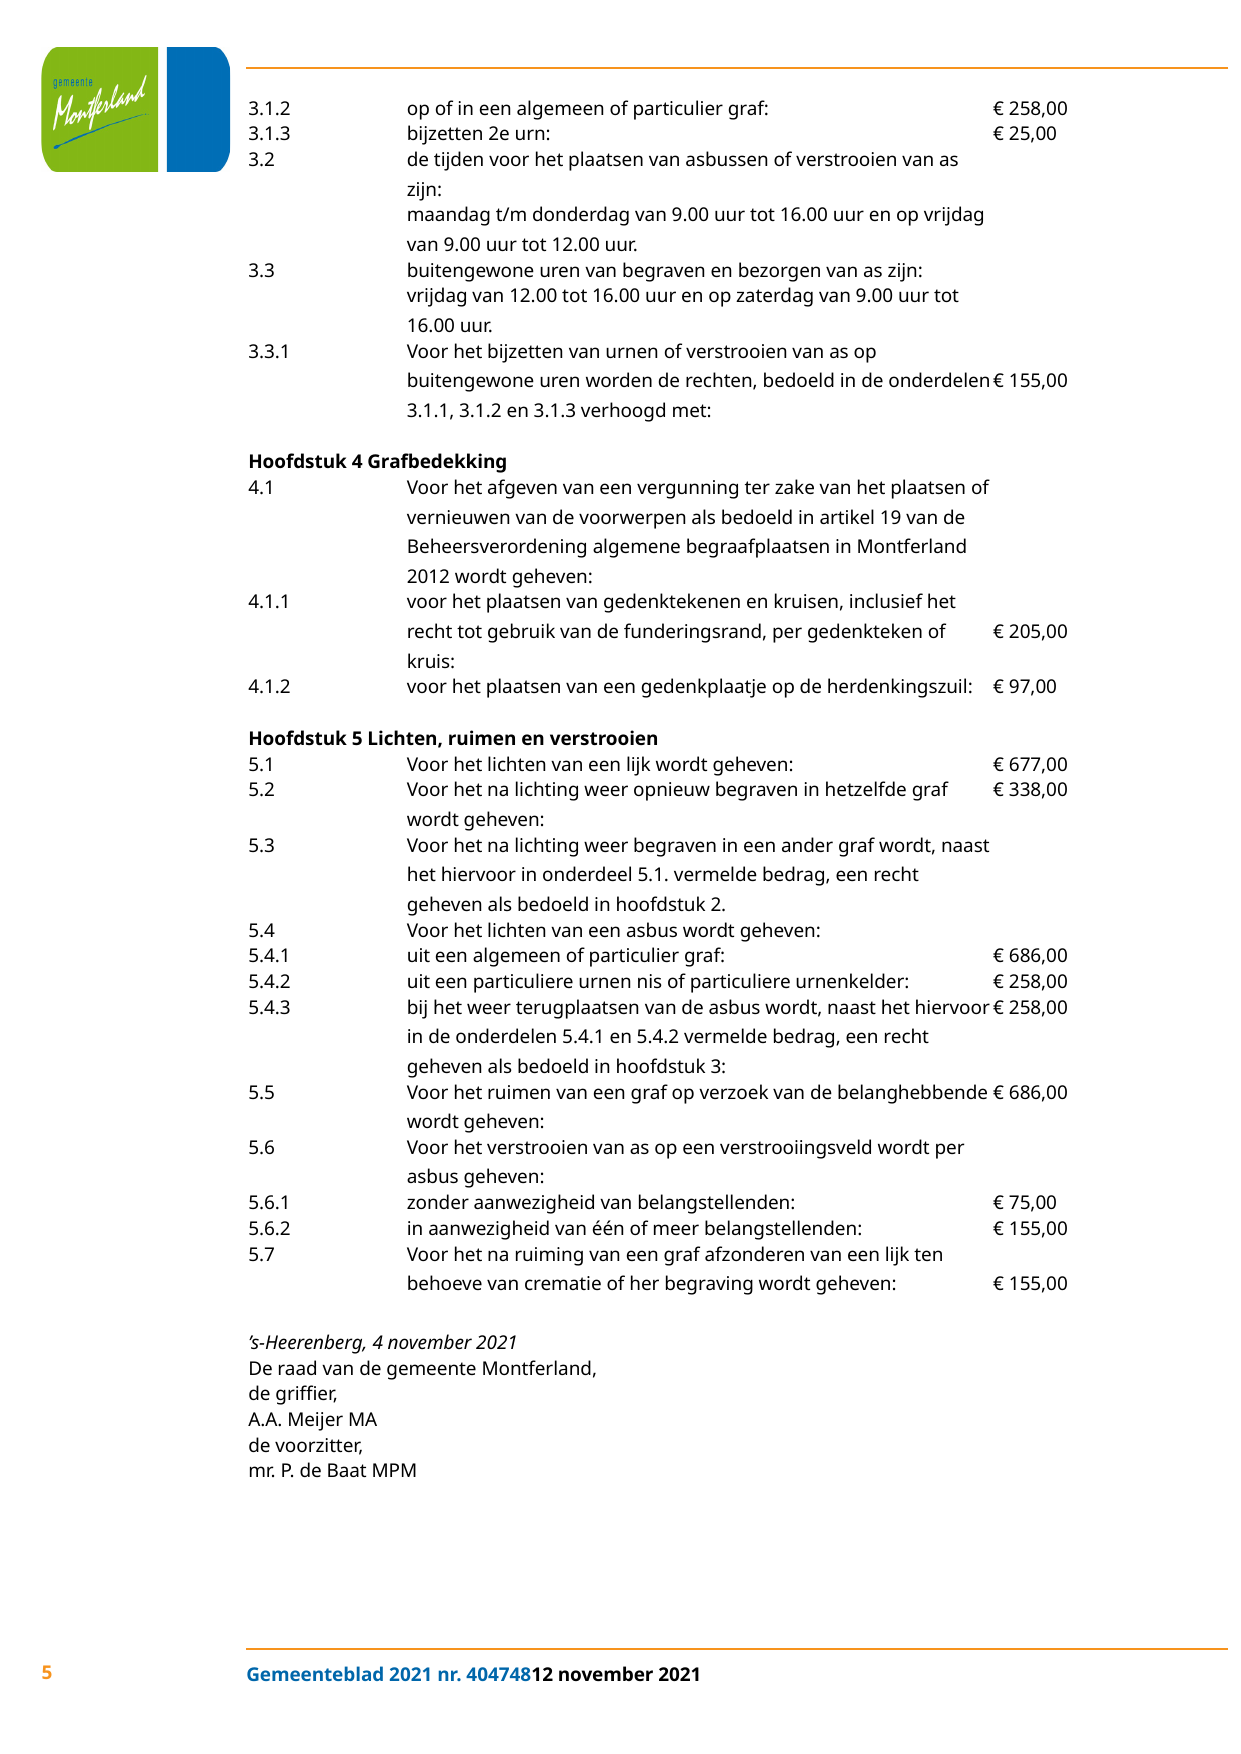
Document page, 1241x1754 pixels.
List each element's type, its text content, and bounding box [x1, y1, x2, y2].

table_cell 5.4.1 [248, 943, 407, 968]
table_cell € 205,00 [993, 589, 1152, 674]
table_cell zonder aanwezigheid van belangstellenden: [407, 1190, 993, 1215]
table_cell € 155,00 [993, 1215, 1152, 1241]
table_cell € 677,00 [993, 751, 1152, 777]
table_cell bijzetten 2e urn: [407, 121, 993, 146]
table_cell 5.2 [248, 777, 407, 832]
table_cell [993, 1134, 1152, 1189]
table_cell € 25,00 [993, 121, 1152, 146]
table_cell maandag t/m donderdag van 9.00 uur tot 16.00 uur en op vrijdag van 9.00 uur tot 12.00 uur. [407, 202, 993, 257]
table_cell [993, 474, 1152, 589]
table_cell € 75,00 [993, 1190, 1152, 1215]
table_cell [993, 699, 1152, 725]
table_cell € 155,00 [993, 338, 1152, 423]
table_cell 4.1 [248, 474, 407, 589]
table_cell bij het weer terugplaatsen van de asbus wordt, naast het hiervoor in de onderdelen 5.4.1 en 5.4.2 vermelde bedrag, een recht geheven als bedoeld in hoofdstuk 3: [407, 994, 993, 1079]
table_cell Voor het bijzetten van urnen of verstrooien van as op buitengewone uren worden de rechten, bedoeld in de onderdelen 3.1.1, 3.1.2 en 3.1.3 verhoogd met: [407, 338, 993, 423]
table_cell [993, 832, 1152, 917]
table_cell [993, 423, 1152, 448]
table_cell € 155,00 [993, 1241, 1152, 1296]
table_cell Voor het afgeven van een vergunning ter zake van het plaatsen of vernieuwen van de voorwerpen als bedoeld in artikel 19 van de Beheersverordening algemene begraafplaatsen in Montferland 2012 wordt geheven: [407, 474, 993, 589]
table_cell buitengewone uren van begraven en bezorgen van as zijn: [407, 257, 993, 283]
text de voorzitter, [248, 1432, 1152, 1458]
table_cell 5.4.3 [248, 994, 407, 1079]
table_cell 3.1.2 [248, 95, 407, 121]
table_cell 3.3 [248, 257, 407, 283]
table_cell € 97,00 [993, 674, 1152, 699]
text de griffier, [248, 1381, 1152, 1406]
table_cell 5.3 [248, 832, 407, 917]
table_cell Voor het lichten van een lijk wordt geheven: [407, 751, 993, 777]
table_cell 5.4.2 [248, 968, 407, 994]
table_cell [407, 699, 993, 725]
table_cell 5.1 [248, 751, 407, 777]
table_cell [993, 146, 1152, 202]
table_cell de tijden voor het plaatsen van asbussen of verstrooien van as zijn: [407, 146, 993, 202]
table_cell [993, 202, 1152, 257]
table_cell 4.1.1 [248, 589, 407, 674]
table_cell 3.2 [248, 146, 407, 202]
table_cell 5.6 [248, 1134, 407, 1189]
table_cell 3.1.3 [248, 121, 407, 146]
text ’s-Heerenberg, 4 november 2021 [248, 1329, 1152, 1355]
text A.A. Meijer MA [248, 1406, 1152, 1432]
table_cell 4.1.2 [248, 674, 407, 699]
table_cell 5.4 [248, 917, 407, 942]
table_cell [248, 202, 407, 257]
table_cell 5.6.1 [248, 1190, 407, 1215]
table_cell € 258,00 [993, 95, 1152, 121]
table_cell [993, 917, 1152, 942]
table_cell 5.5 [248, 1079, 407, 1134]
table_cell uit een particuliere urnen nis of particuliere urnenkelder: [407, 968, 993, 994]
table_cell 5.7 [248, 1241, 407, 1296]
table_cell € 258,00 [993, 994, 1152, 1079]
table_cell Hoofdstuk 4 Grafbedekking [248, 449, 993, 474]
table_cell voor het plaatsen van gedenktekenen en kruisen, inclusief het recht tot gebruik van de funderingsrand, per gedenkteken of kruis: [407, 589, 993, 674]
table_cell € 686,00 [993, 943, 1152, 968]
table_cell € 338,00 [993, 777, 1152, 832]
picture [41, 47, 231, 172]
table_cell uit een algemeen of particulier graf: [407, 943, 993, 968]
table_cell [248, 423, 407, 448]
table_cell voor het plaatsen van een gedenkplaatje op de herdenkingszuil: [407, 674, 993, 699]
table_cell [248, 699, 407, 725]
table_cell Voor het na lichting weer begraven in een ander graf wordt, naast het hiervoor in onderdeel 5.1. vermelde bedrag, een recht geheven als bedoeld in hoofdstuk 2. [407, 832, 993, 917]
table_cell 5.6.2 [248, 1215, 407, 1241]
table_cell 3.3.1 [248, 338, 407, 423]
table_cell [407, 423, 993, 448]
table_cell [993, 449, 1152, 474]
table_cell Hoofdstuk 5 Lichten, ruimen en verstrooien [248, 725, 993, 751]
table_cell € 686,00 [993, 1079, 1152, 1134]
text De raad van de gemeente Montferland, [248, 1355, 1152, 1381]
table_cell [993, 725, 1152, 751]
table_cell in aanwezigheid van één of meer belangstellenden: [407, 1215, 993, 1241]
table_cell € 258,00 [993, 968, 1152, 994]
text mr. P. de Baat MPM [248, 1458, 1152, 1483]
table_cell Voor het na lichting weer opnieuw begraven in hetzelfde graf wordt geheven: [407, 777, 993, 832]
table_cell Voor het lichten van een asbus wordt geheven: [407, 917, 993, 942]
table_cell Voor het ruimen van een graf op verzoek van de belanghebbende wordt geheven: [407, 1079, 993, 1134]
table_cell Voor het na ruiming van een graf afzonderen van een lijk ten behoeve van crematie of her begraving wordt geheven: [407, 1241, 993, 1296]
table_cell [993, 283, 1152, 338]
table_cell vrijdag van 12.00 tot 16.00 uur en op zaterdag van 9.00 uur tot 16.00 uur. [407, 283, 993, 338]
table_cell [993, 257, 1152, 283]
table_cell [248, 283, 407, 338]
table_cell Voor het verstrooien van as op een verstrooiingsveld wordt per asbus geheven: [407, 1134, 993, 1189]
table_cell op of in een algemeen of particulier graf: [407, 95, 993, 121]
